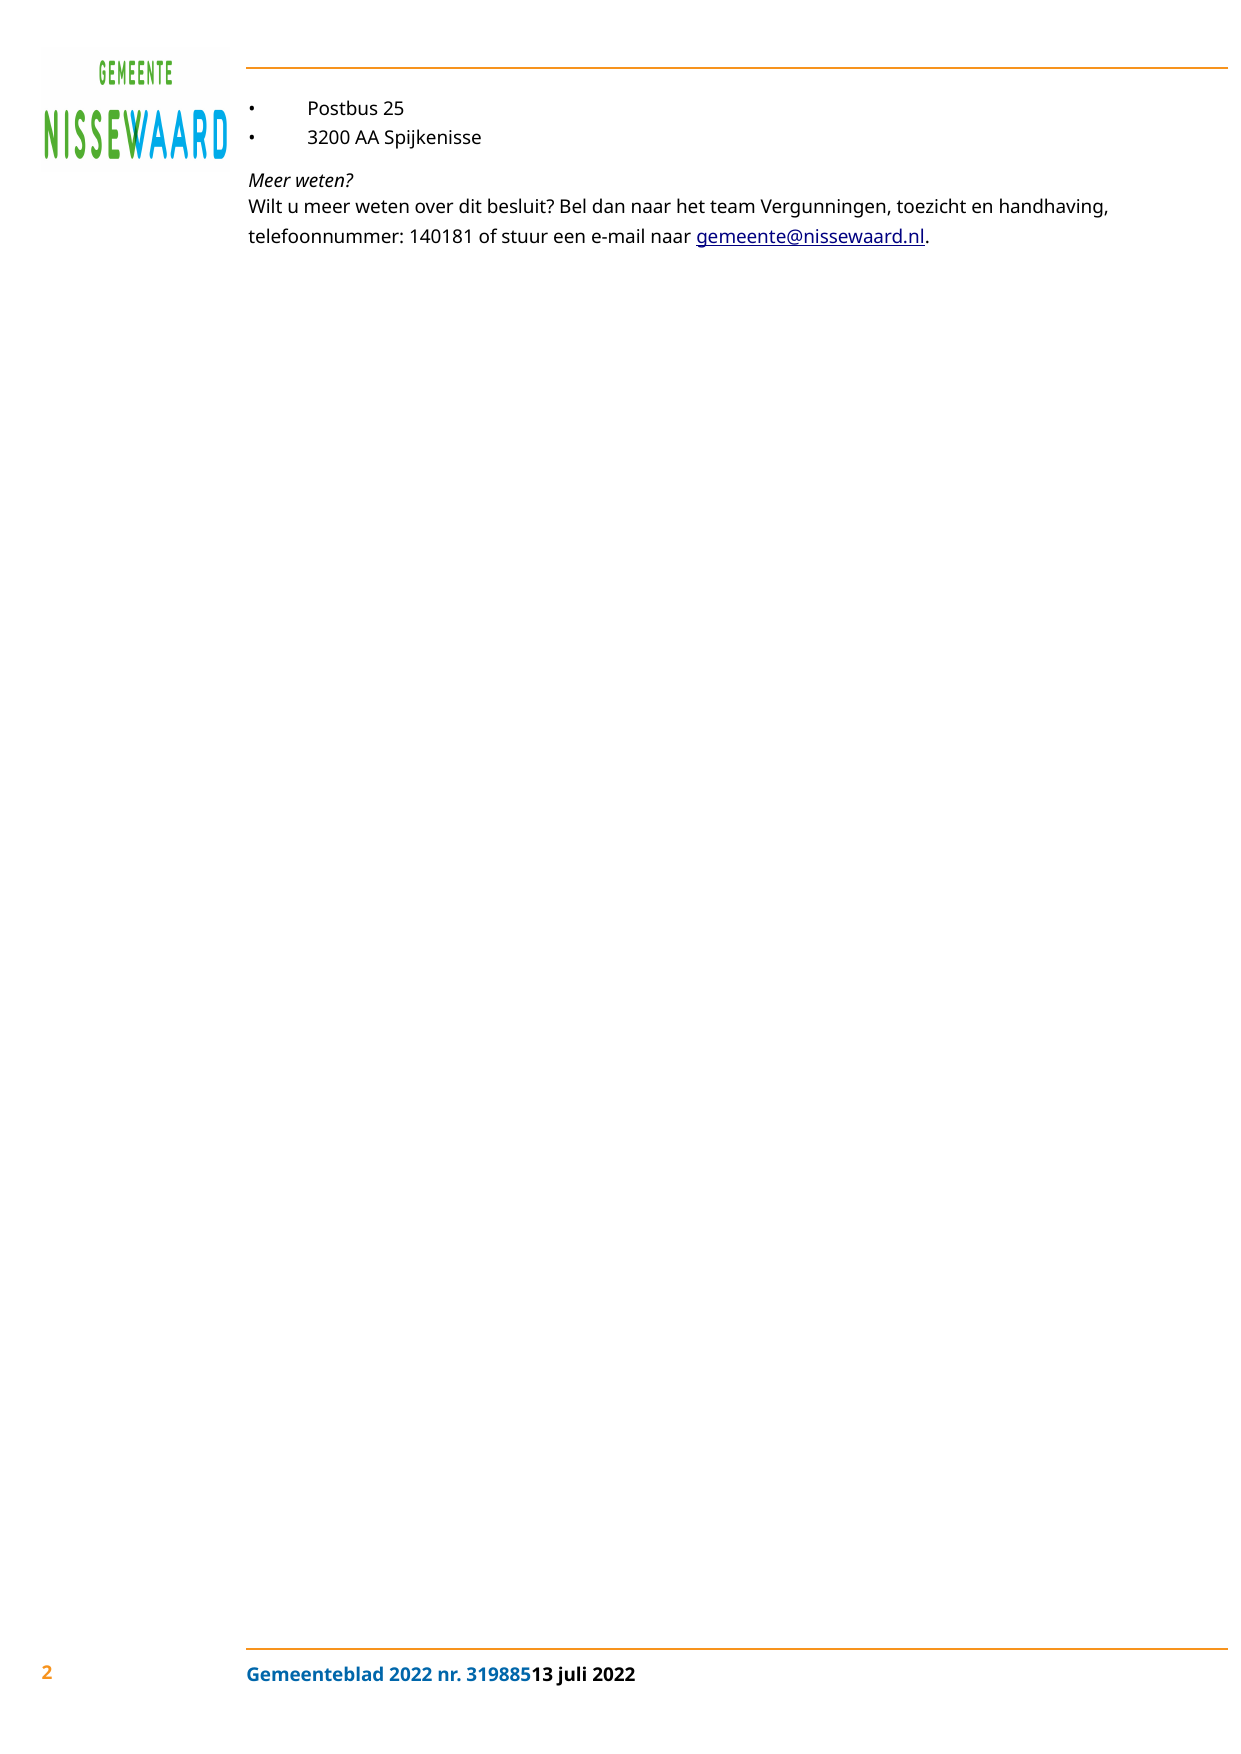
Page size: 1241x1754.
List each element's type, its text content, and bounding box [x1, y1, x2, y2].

picture [41, 47, 231, 172]
text Meer weten? [248, 167, 1152, 193]
list Postbus 25 [248, 95, 1152, 121]
text Wilt u meer weten over dit besluit? Bel dan naar het team Vergunningen, toezicht en handhaving, telefoonnummer: 140181 of stuur een e-mail naar gemeente@nissewaard.nl. [248, 193, 1152, 248]
list 3200 AA Spijkenisse [248, 124, 1152, 150]
